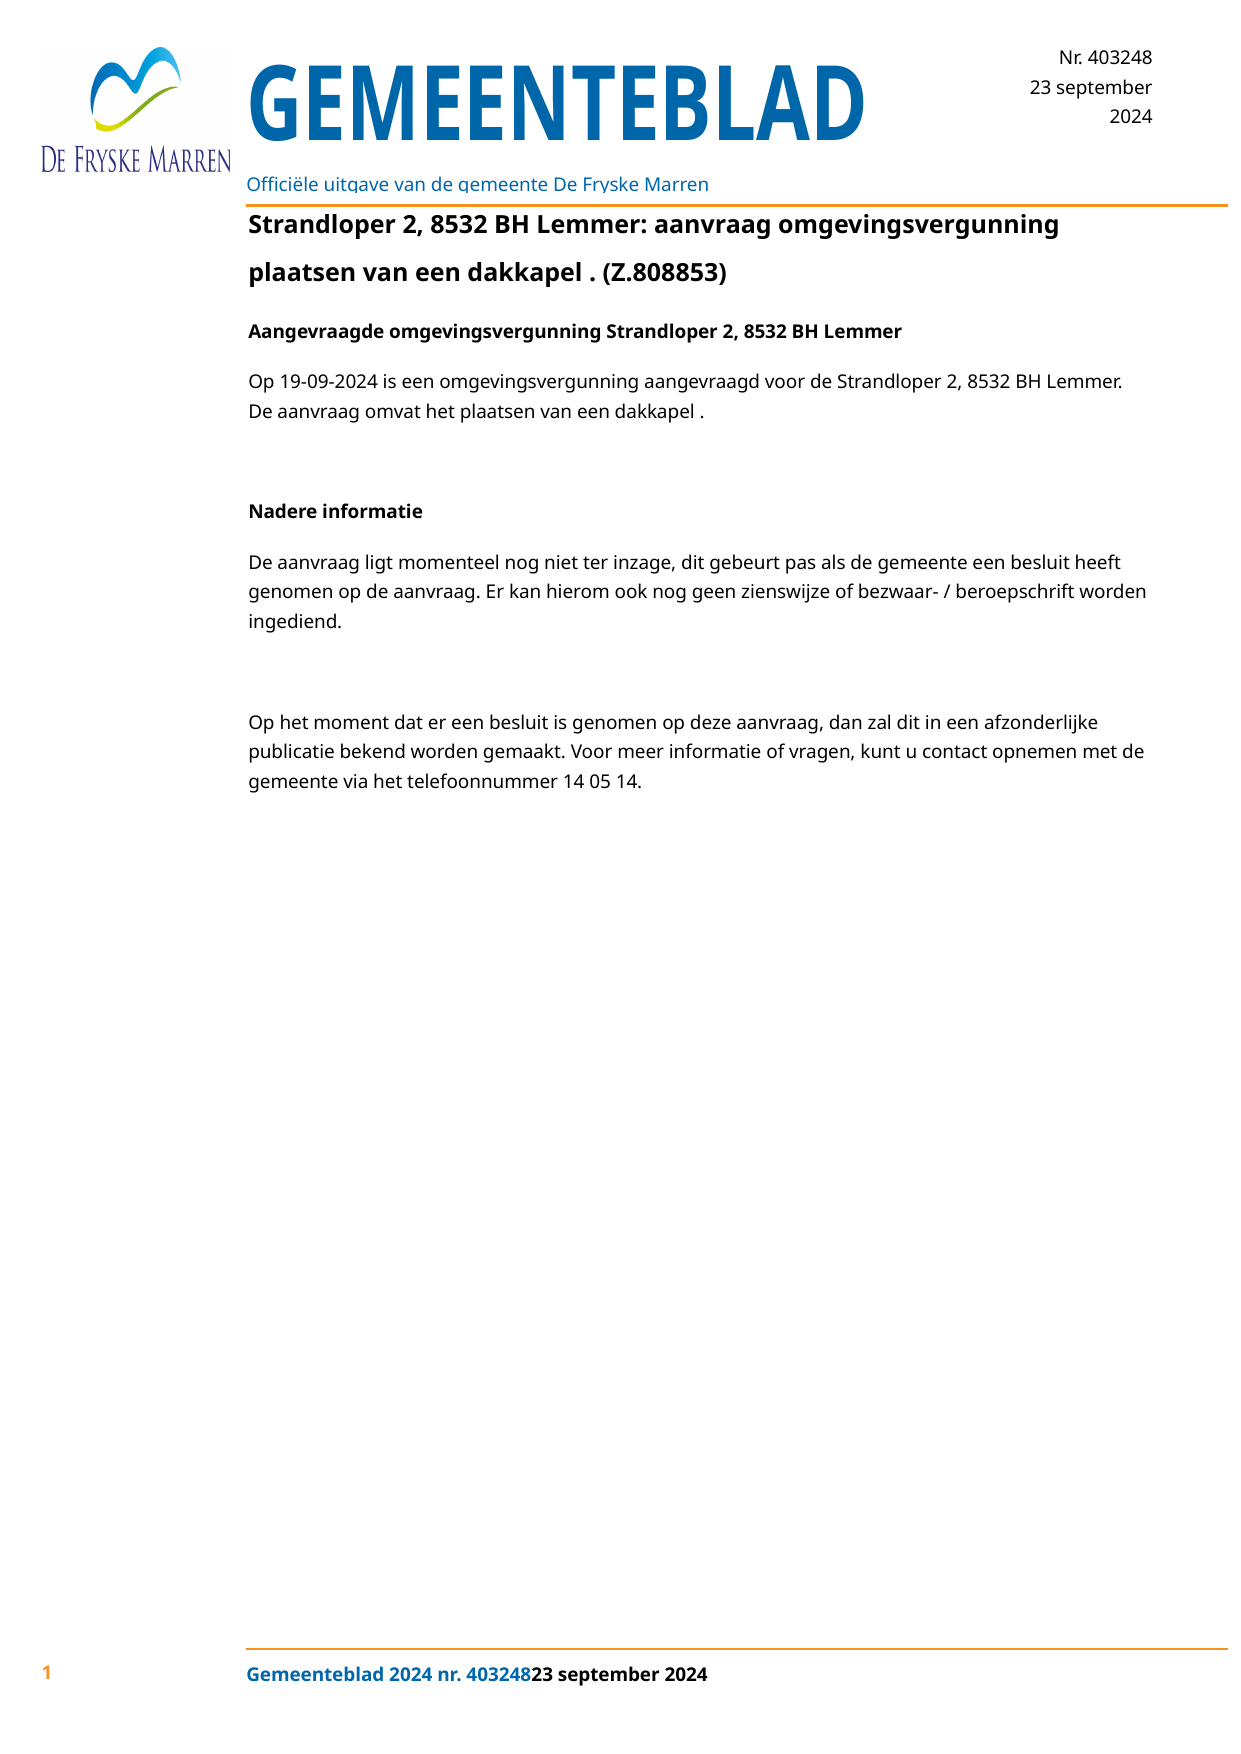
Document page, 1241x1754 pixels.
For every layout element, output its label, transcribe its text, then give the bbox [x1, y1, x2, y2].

text Op het moment dat er een besluit is genomen op deze aanvraag, dan zal dit in een afzonderlijke publicatie bekend worden gemaakt. Voor meer informatie of vragen, kunt u contact opnemen met de gemeente via het telefoonnummer 14 05 14. [248, 709, 1152, 794]
picture [41, 47, 231, 172]
text Op 19-09-2024 is een omgevingsvergunning aangevraagd voor de Strandloper 2, 8532 BH Lemmer. De aanvraag omvat het plaatsen van een dakkapel . [248, 368, 1152, 424]
text De aanvraag ligt momenteel nog niet ter inzage, dit gebeurt pas als de gemeente een besluit heeft genomen op de aanvraag. Er kan hierom ook nog geen zienswijze of bezwaar- / beroepschrift worden ingediend. [248, 549, 1152, 634]
text Nadere informatie [248, 499, 1152, 524]
text Aangevraagde omgevingsvergunning Strandloper 2, 8532 BH Lemmer [248, 318, 1152, 344]
text Strandloper 2, 8532 BH Lemmer: aanvraag omgevingsvergunning plaatsen van een dakkapel . (Z.808853) [248, 207, 1152, 288]
